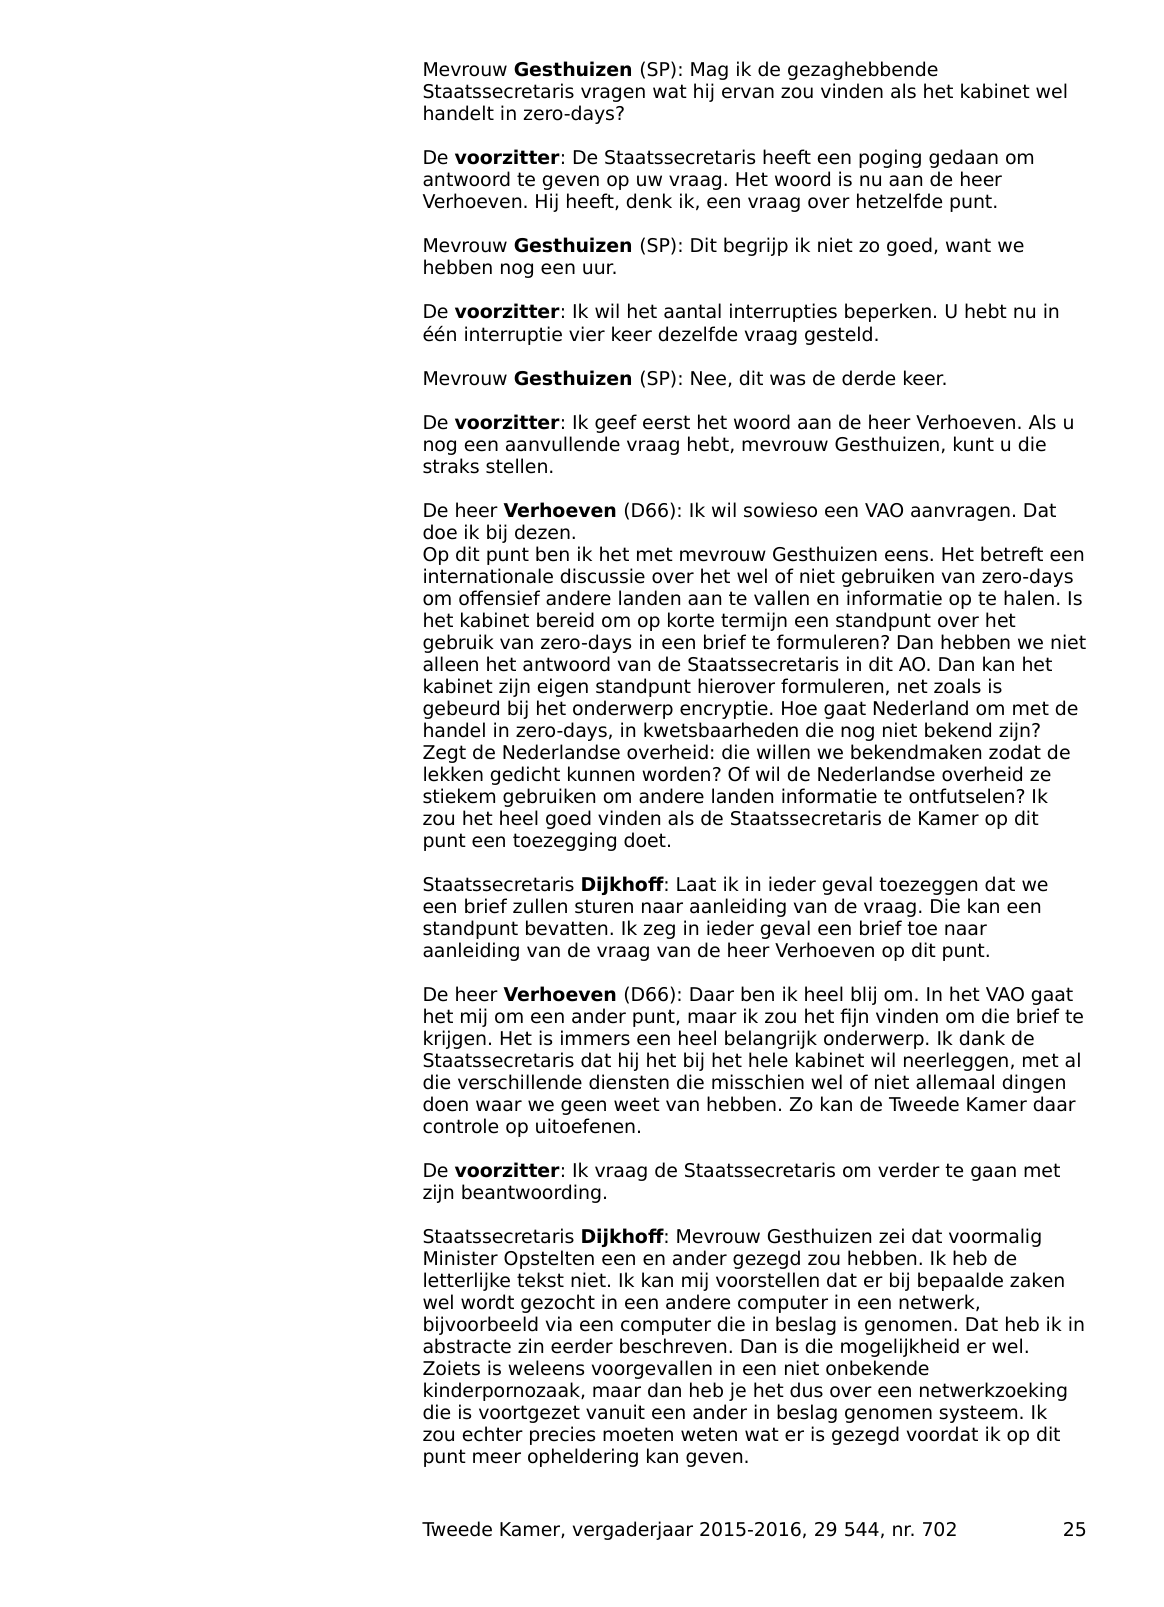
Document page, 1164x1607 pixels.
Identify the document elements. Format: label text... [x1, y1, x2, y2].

text Op dit punt ben ik het met mevrouw Gesthuizen eens. Het betreft een internationale discussie over het wel of niet gebruiken van zero-days om offensief andere landen aan te vallen en informatie op te halen. Is het kabinet bereid om op korte termijn een standpunt over het gebruik van zero-days in een brief te formuleren? Dan hebben we niet alleen het antwoord van de Staatssecretaris in dit AO. Dan kan het kabinet zijn eigen standpunt hierover formuleren, net zoals is gebeurd bij het onderwerp encryptie. Hoe gaat Nederland om met de handel in zero-days, in kwetsbaarheden die nog niet bekend zijn? Zegt de Nederlandse overheid: die willen we bekendmaken zodat de lekken gedicht kunnen worden? Of wil de Nederlandse overheid ze stiekem gebruiken om andere landen informatie te ontfutselen? Ik zou het heel goed vinden als de Staatssecretaris de Kamer op dit punt een toezegging doet. [422, 544, 1087, 852]
text Staatssecretaris Dijkhoff: Mevrouw Gesthuizen zei dat voormalig Minister Opstelten een en ander gezegd zou hebben. Ik heb de letterlijke tekst niet. Ik kan mij voorstellen dat er bij bepaalde zaken wel wordt gezocht in een andere computer in een netwerk, bijvoorbeeld via een computer die in beslag is genomen. Dat heb ik in abstracte zin eerder beschreven. Dan is die mogelijkheid er wel. Zoiets is weleens voorgevallen in een niet onbekende kinderpornozaak, maar dan heb je het dus over een netwerkzoeking die is voortgezet vanuit een ander in beslag genomen systeem. Ik zou echter precies moeten weten wat er is gezegd voordat ik op dit punt meer opheldering kan geven. [422, 1226, 1087, 1468]
text De heer Verhoeven (D66): Daar ben ik heel blij om. In het VAO gaat het mij om een ander punt, maar ik zou het fijn vinden om die brief te krijgen. Het is immers een heel belangrijk onderwerp. Ik dank de Staatssecretaris dat hij het bij het hele kabinet wil neerleggen, met al die verschillende diensten die misschien wel of niet allemaal dingen doen waar we geen weet van hebben. Zo kan de Tweede Kamer daar controle op uitoefenen. [422, 984, 1087, 1138]
text Mevrouw Gesthuizen (SP): Nee, dit was de derde keer. [422, 368, 1087, 389]
text Mevrouw Gesthuizen (SP): Dit begrijp ik niet zo goed, want we hebben nog een uur. [422, 235, 1087, 279]
text De heer Verhoeven (D66): Ik wil sowieso een VAO aanvragen. Dat doe ik bij dezen. [422, 500, 1087, 544]
text Staatssecretaris Dijkhoff: Laat ik in ieder geval toezeggen dat we een brief zullen sturen naar aanleiding van de vraag. Die kan een standpunt bevatten. Ik zeg in ieder geval een brief toe naar aanleiding van de vraag van de heer Verhoeven op dit punt. [422, 874, 1087, 962]
text De voorzitter: De Staatssecretaris heeft een poging gedaan om antwoord te geven op uw vraag. Het woord is nu aan de heer Verhoeven. Hij heeft, denk ik, een vraag over hetzelfde punt. [422, 147, 1087, 213]
text De voorzitter: Ik vraag de Staatssecretaris om verder te gaan met zijn beantwoording. [422, 1160, 1087, 1204]
text De voorzitter: Ik wil het aantal interrupties beperken. U hebt nu in één interruptie vier keer dezelfde vraag gesteld. [422, 301, 1087, 345]
text De voorzitter: Ik geef eerst het woord aan de heer Verhoeven. Als u nog een aanvullende vraag hebt, mevrouw Gesthuizen, kunt u die straks stellen. [422, 412, 1087, 478]
text Mevrouw Gesthuizen (SP): Mag ik de gezaghebbende Staatssecretaris vragen wat hij ervan zou vinden als het kabinet wel handelt in zero-days? [422, 59, 1087, 125]
